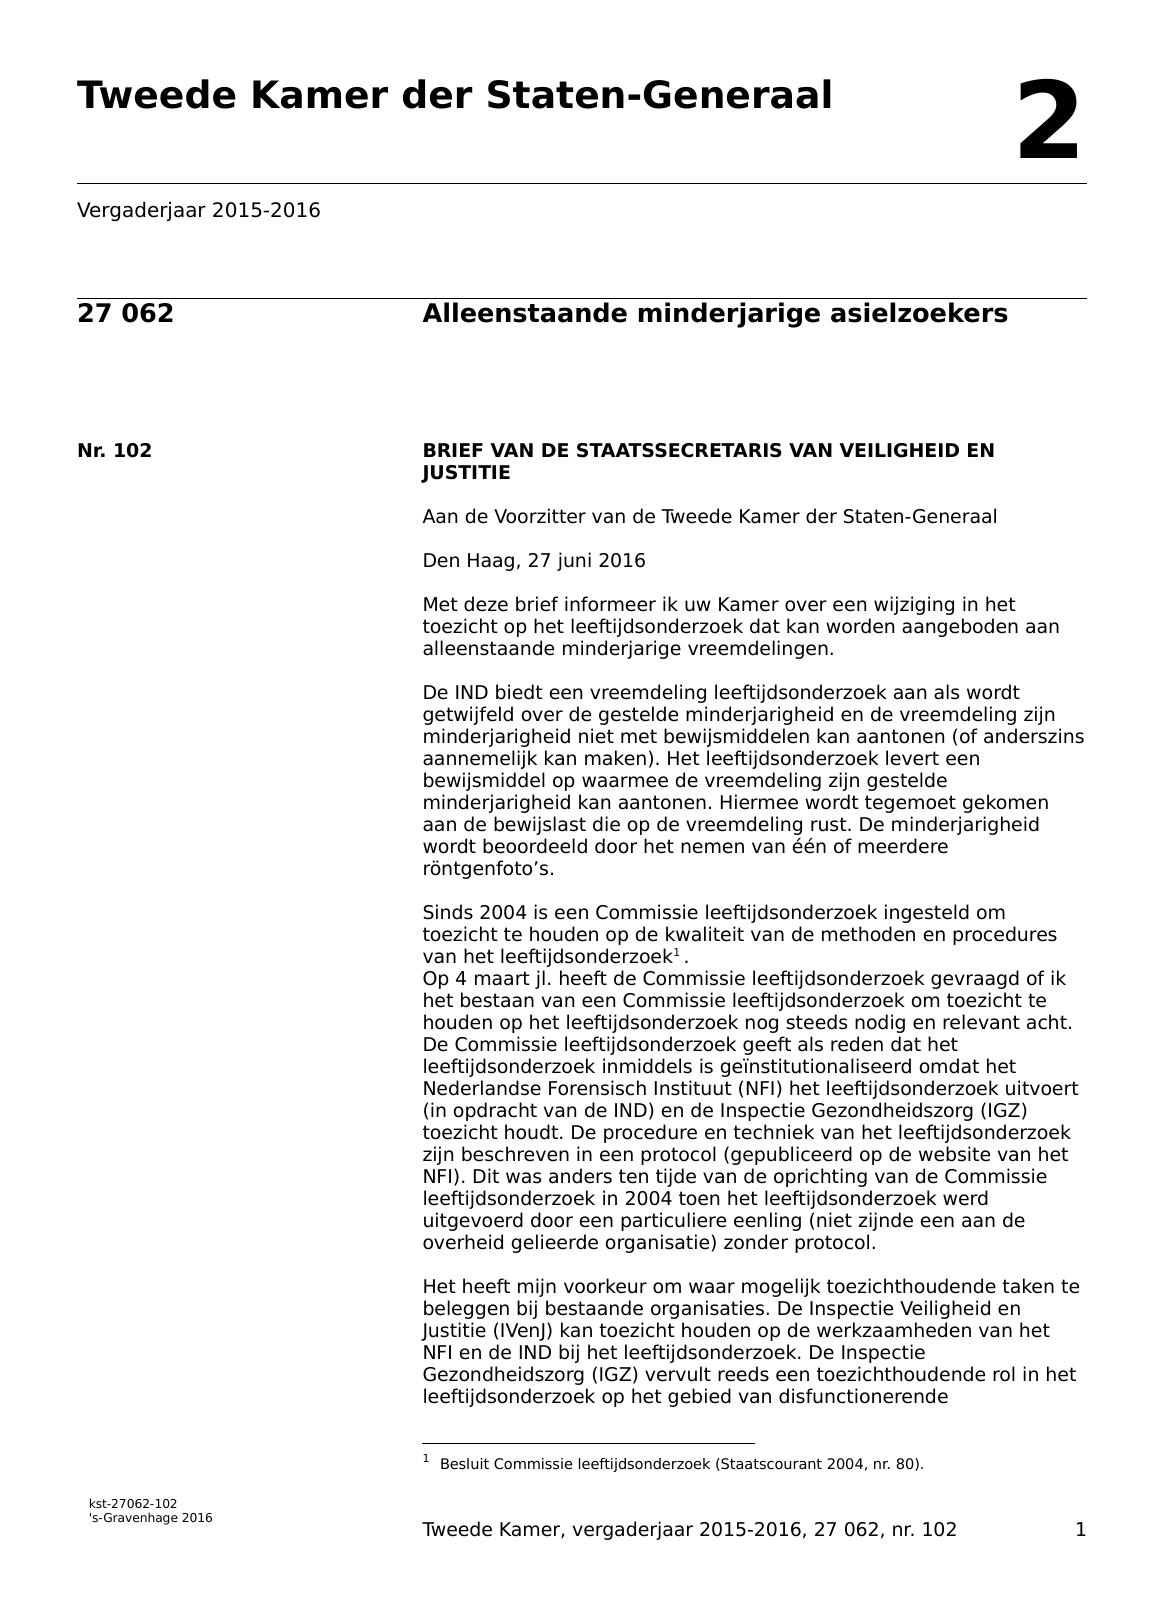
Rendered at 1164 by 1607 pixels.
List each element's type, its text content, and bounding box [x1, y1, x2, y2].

text Het heeft mijn voorkeur om waar mogelijk toezichthoudende taken te beleggen bij bestaande organisaties. De Inspectie Veiligheid en Justitie (IVenJ) kan toezicht houden op de werkzaamheden van het NFI en de IND bij het leeftijdsonderzoek. De Inspectie Gezondheidszorg (IGZ) vervult reeds een toezichthoudende rol in het leeftijdsonderzoek op het gebied van disfunctionerende [422, 1276, 1087, 1408]
table_cell Vergaderjaar 2015-2016 [77, 184, 1087, 298]
text Aan de Voorzitter van de Tweede Kamer der Staten-Generaal [422, 506, 1087, 528]
text Met deze brief informeer ik uw Kamer over een wijziging in het toezicht op het leeftijdsonderzoek dat kan worden aangeboden aan alleenstaande minderjarige vreemdelingen. [422, 594, 1087, 660]
table_header Tweede Kamer der Staten-Generaal [77, 59, 886, 183]
table_header 2 [886, 59, 1087, 183]
text kst-27062-102 [88, 1497, 323, 1511]
text Sinds 2004 is een Commissie leeftijdsonderzoek ingesteld om toezicht te houden op de kwaliteit van de methoden en procedures van het leeftijdsonderzoek. [422, 902, 1087, 968]
text De IND biedt een vreemdeling leeftijdsonderzoek aan als wordt getwijfeld over de gestelde minderjarigheid en de vreemdeling zijn minderjarigheid niet met bewijsmiddelen kan aantonen (of anderszins aannemelijk kan maken). Het leeftijdsonderzoek levert een bewijsmiddel op waarmee de vreemdeling zijn gestelde minderjarigheid kan aantonen. Hiermee wordt tegemoet gekomen aan de bewijslast die op de vreemdeling rust. De minderjarigheid wordt beoordeeld door het nemen van één of meerdere röntgenfoto’s. [422, 682, 1087, 880]
subtitle Nr. 102 BRIEF VAN DE STAATSSECRETARIS VAN VEILIGHEID EN JUSTITIE [77, 440, 1087, 484]
subtitle 27 062 Alleenstaande minderjarige asielzoekers [77, 299, 1087, 329]
text Den Haag, 27 juni 2016 [422, 550, 1087, 572]
text Besluit Commissie leeftijdsonderzoek (Staatscourant 2004, nr. 80). [422, 1452, 1087, 1474]
text Op 4 maart jl. heeft de Commissie leeftijdsonderzoek gevraagd of ik het bestaan van een Commissie leeftijdsonderzoek om toezicht te houden op het leeftijdsonderzoek nog steeds nodig en relevant acht. De Commissie leeftijdsonderzoek geeft als reden dat het leeftijdsonderzoek inmiddels is geïnstitutionaliseerd omdat het Nederlandse Forensisch Instituut (NFI) het leeftijdsonderzoek uitvoert (in opdracht van de IND) en de Inspectie Gezondheidszorg (IGZ) toezicht houdt. De procedure en techniek van het leeftijdsonderzoek zijn beschreven in een protocol (gepubliceerd op de website van het NFI). Dit was anders ten tijde van de oprichting van de Commissie leeftijdsonderzoek in 2004 toen het leeftijdsonderzoek werd uitgevoerd door een particuliere eenling (niet zijnde een aan de overheid gelieerde organisatie) zonder protocol. [422, 968, 1087, 1254]
text 's-Gravenhage 2016 [88, 1511, 323, 1525]
